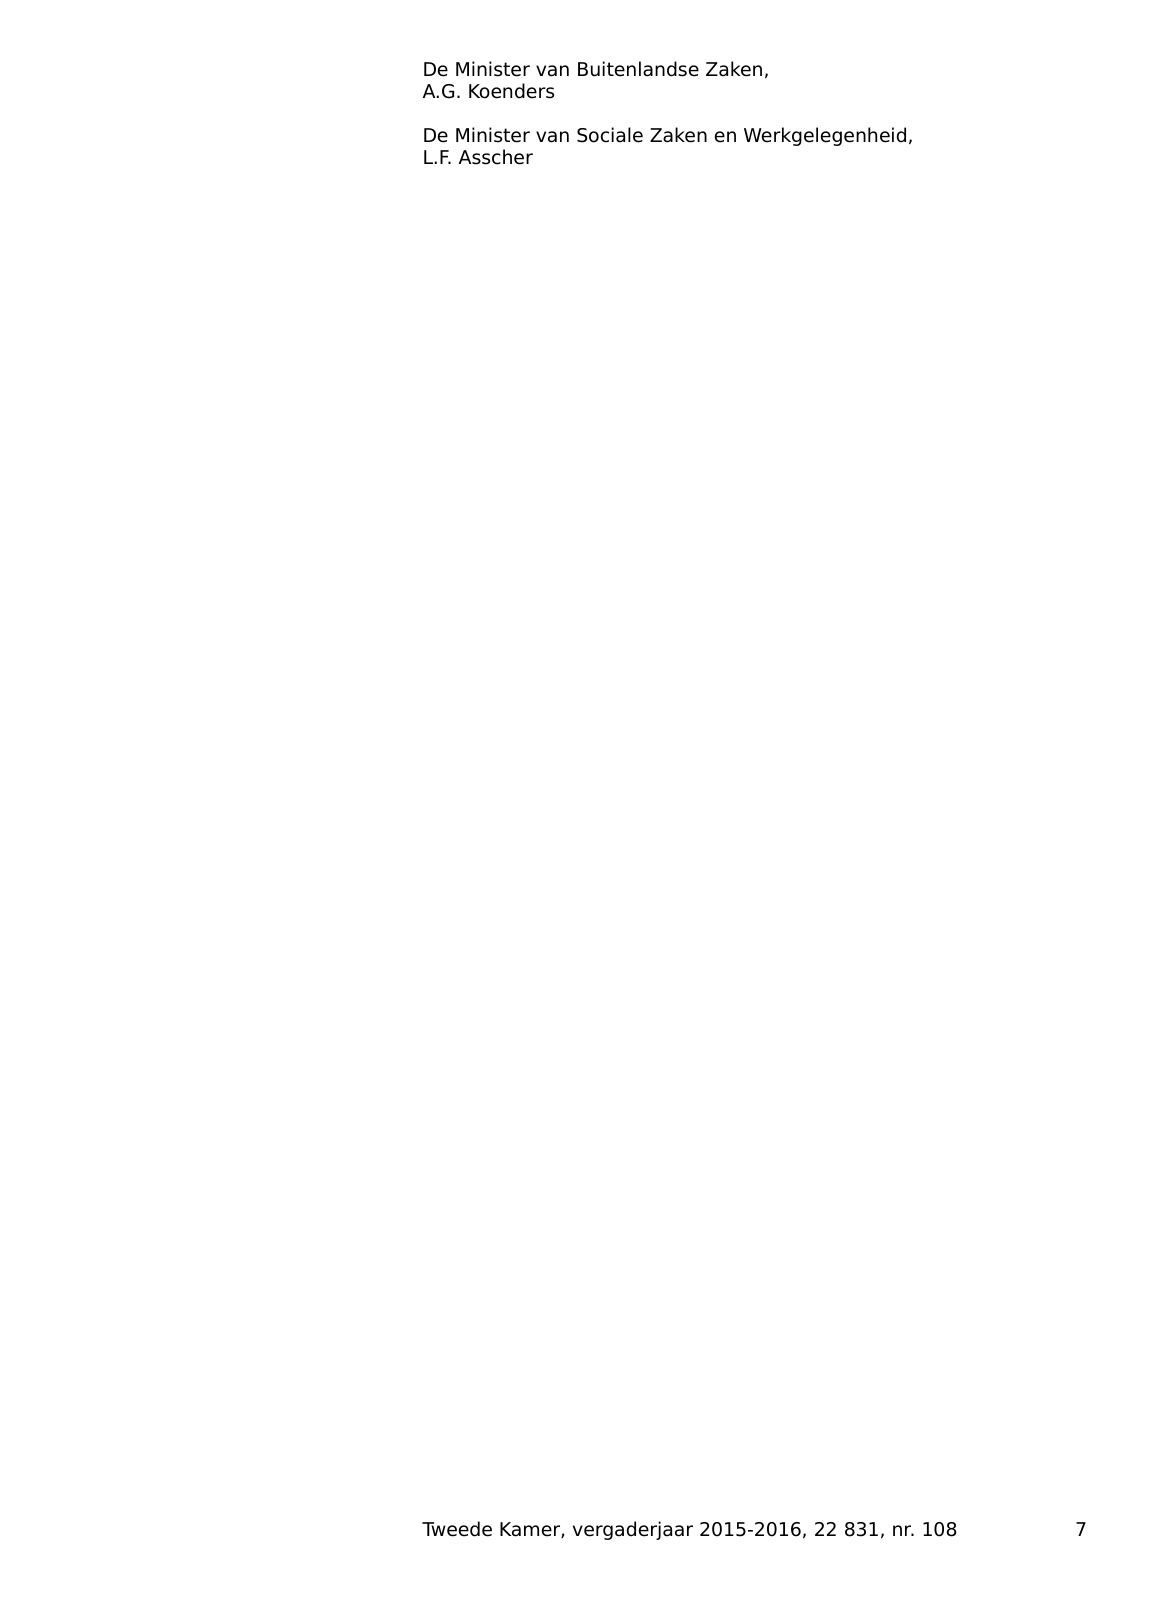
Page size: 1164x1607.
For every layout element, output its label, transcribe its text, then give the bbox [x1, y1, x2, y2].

text De Minister van Buitenlandse Zaken, A.G. Koenders [422, 59, 1087, 103]
text De Minister van Sociale Zaken en Werkgelegenheid, L.F. Asscher [422, 125, 1087, 169]
